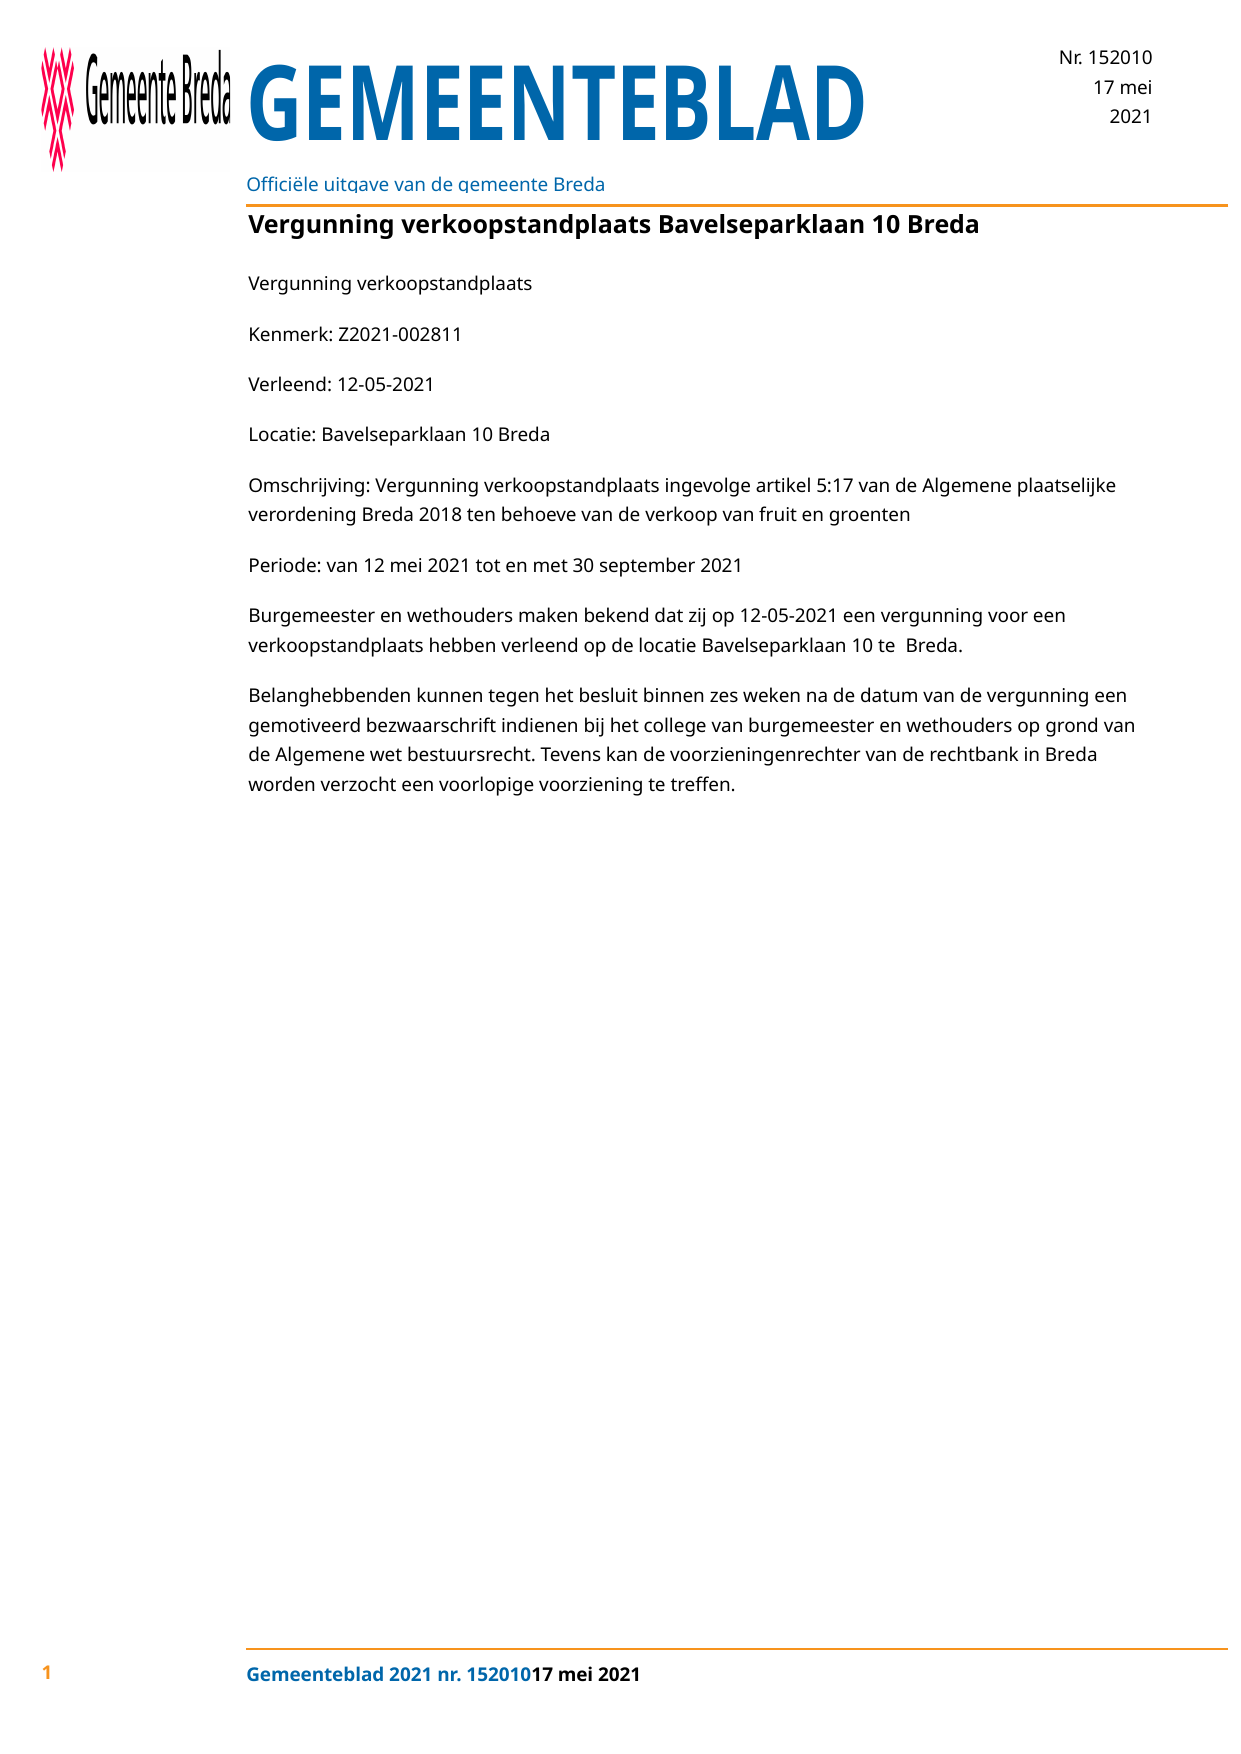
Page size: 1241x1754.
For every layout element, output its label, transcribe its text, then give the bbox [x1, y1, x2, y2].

text Burgemeester en wethouders maken bekend dat zij op 12-05-2021 een vergunning voor een verkoopstandplaats hebben verleend op de locatie Bavelseparklaan 10 te Breda. [248, 602, 1152, 658]
text Kenmerk: Z2021-002811 [248, 321, 1152, 346]
text Verleend: 12-05-2021 [248, 371, 1152, 397]
text Locatie: Bavelseparklaan 10 Breda [248, 422, 1152, 447]
text Omschrijving: Vergunning verkoopstandplaats ingevolge artikel 5:17 van de Algemene plaatselijke verordening Breda 2018 ten behoeve van de verkoop van fruit en groenten [248, 472, 1152, 527]
picture [41, 47, 231, 172]
text Vergunning verkoopstandplaats [248, 270, 1152, 296]
text Vergunning verkoopstandplaats Bavelseparklaan 10 Breda [248, 207, 1152, 241]
text Belanghebbenden kunnen tegen het besluit binnen zes weken na de datum van de vergunning een gemotiveerd bezwaarschrift indienen bij het college van burgemeester en wethouders op grond van de Algemene wet bestuursrecht. Tevens kan de voorzieningenrechter van de rechtbank in Breda worden verzocht een voorlopige voorziening te treffen. [248, 682, 1152, 797]
text Periode: van 12 mei 2021 tot en met 30 september 2021 [248, 552, 1152, 578]
